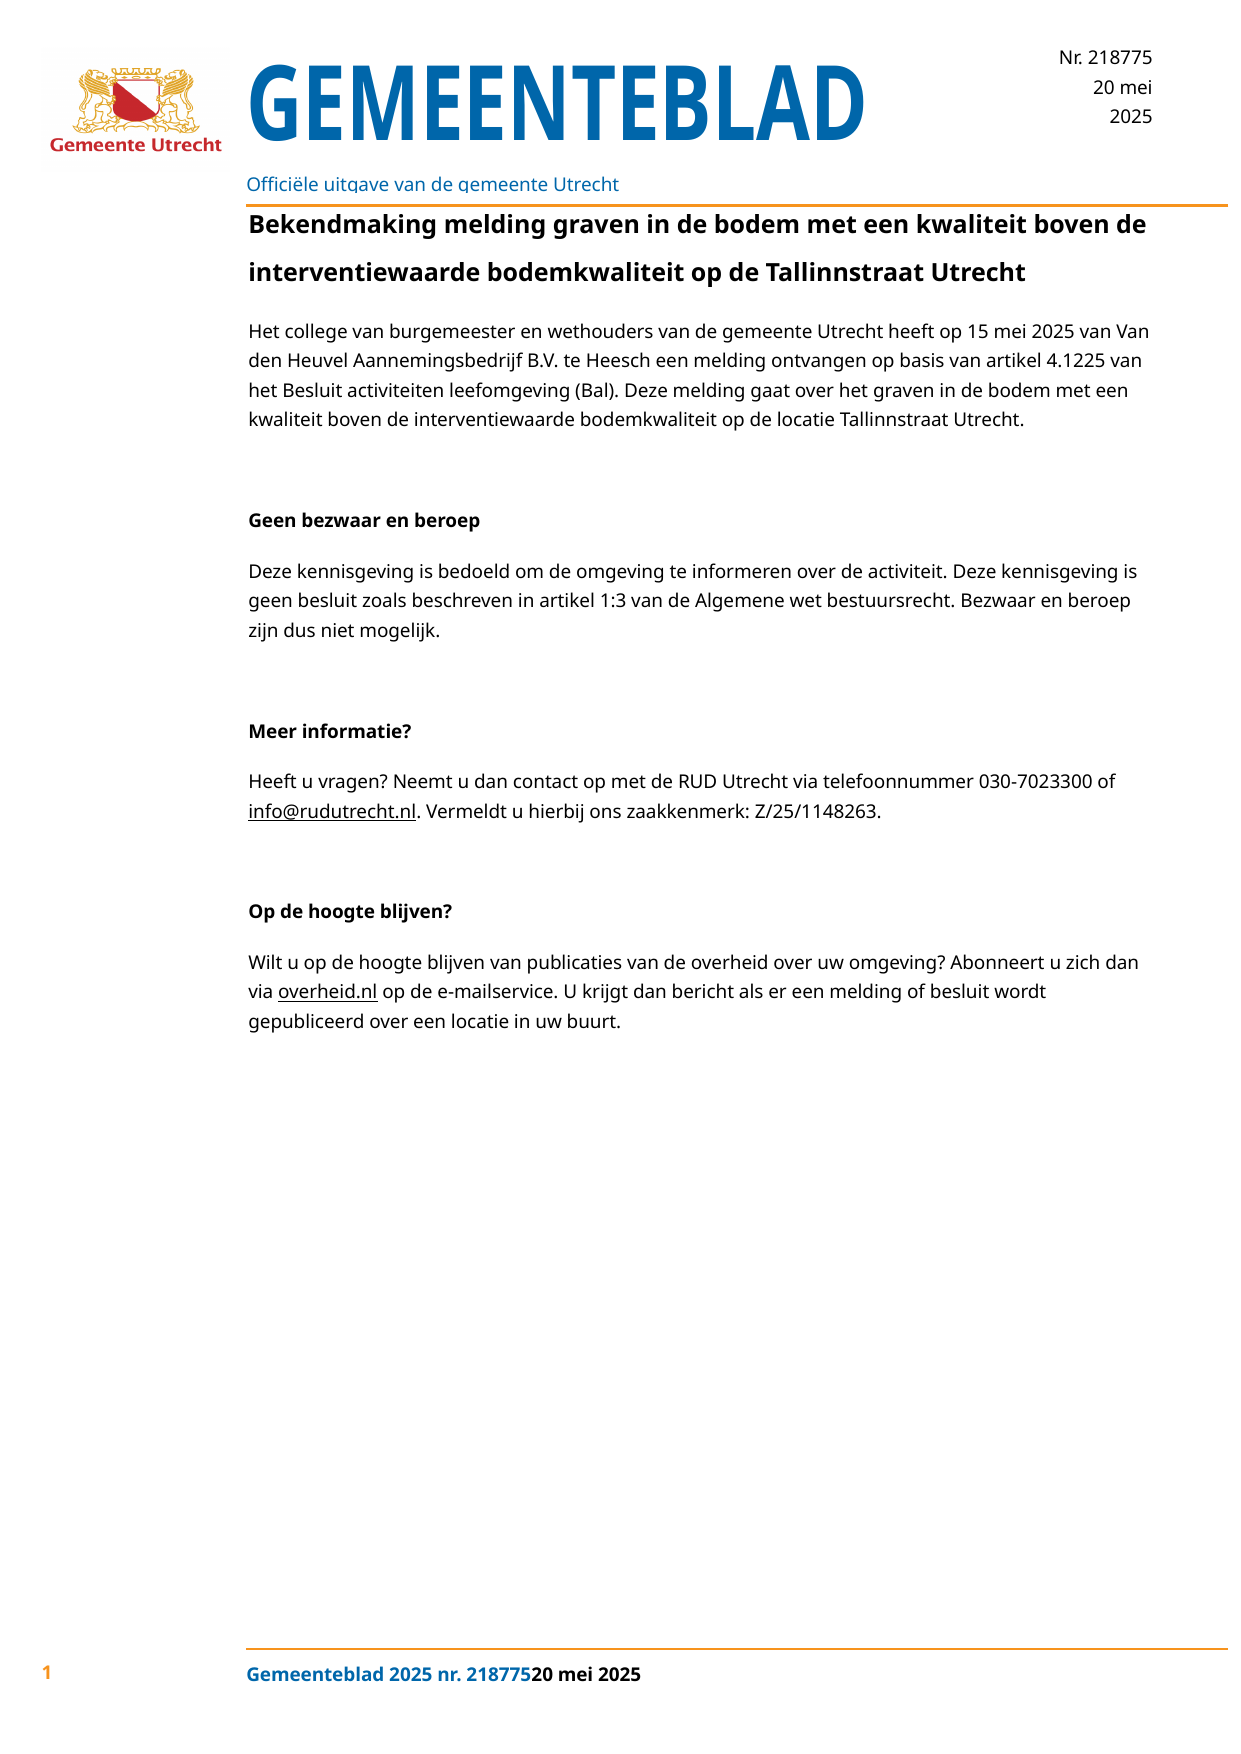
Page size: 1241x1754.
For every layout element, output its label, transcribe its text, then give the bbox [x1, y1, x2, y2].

text Bekendmaking melding graven in de bodem met een kwaliteit boven de interventiewaarde bodemkwaliteit op de Tallinnstraat Utrecht [248, 207, 1152, 288]
text Meer informatie? [248, 718, 1152, 744]
text Heeft u vragen? Neemt u dan contact op met de RUD Utrecht via telefoonnummer 030-7023300 of info@rudutrecht.nl. Vermeldt u hierbij ons zaakkenmerk: Z/25/1148263. [248, 768, 1152, 824]
text Geen bezwaar en beroep [248, 507, 1152, 533]
text Wilt u op de hoogte blijven van publicaties van de overheid over uw omgeving? Abonneert u zich dan via overheid.nl op de e-mailservice. U krijgt dan bericht als er een melding of besluit wordt gepubliceerd over een locatie in uw buurt. [248, 949, 1152, 1034]
text Deze kennisgeving is bedoeld om de omgeving te informeren over de activiteit. Deze kennisgeving is geen besluit zoals beschreven in artikel 1:3 van de Algemene wet bestuursrecht. Bezwaar en beroep zijn dus niet mogelijk. [248, 558, 1152, 643]
text Het college van burgemeester en wethouders van de gemeente Utrecht heeft op 15 mei 2025 van Van den Heuvel Aannemingsbedrijf B.V. te Heesch een melding ontvangen op basis van artikel 4.1225 van het Besluit activiteiten leefomgeving (Bal). Deze melding gaat over het graven in de bodem met een kwaliteit boven de interventiewaarde bodemkwaliteit op de locatie Tallinnstraat Utrecht. [248, 318, 1152, 432]
picture [41, 47, 231, 172]
text Op de hoogte blijven? [248, 899, 1152, 924]
